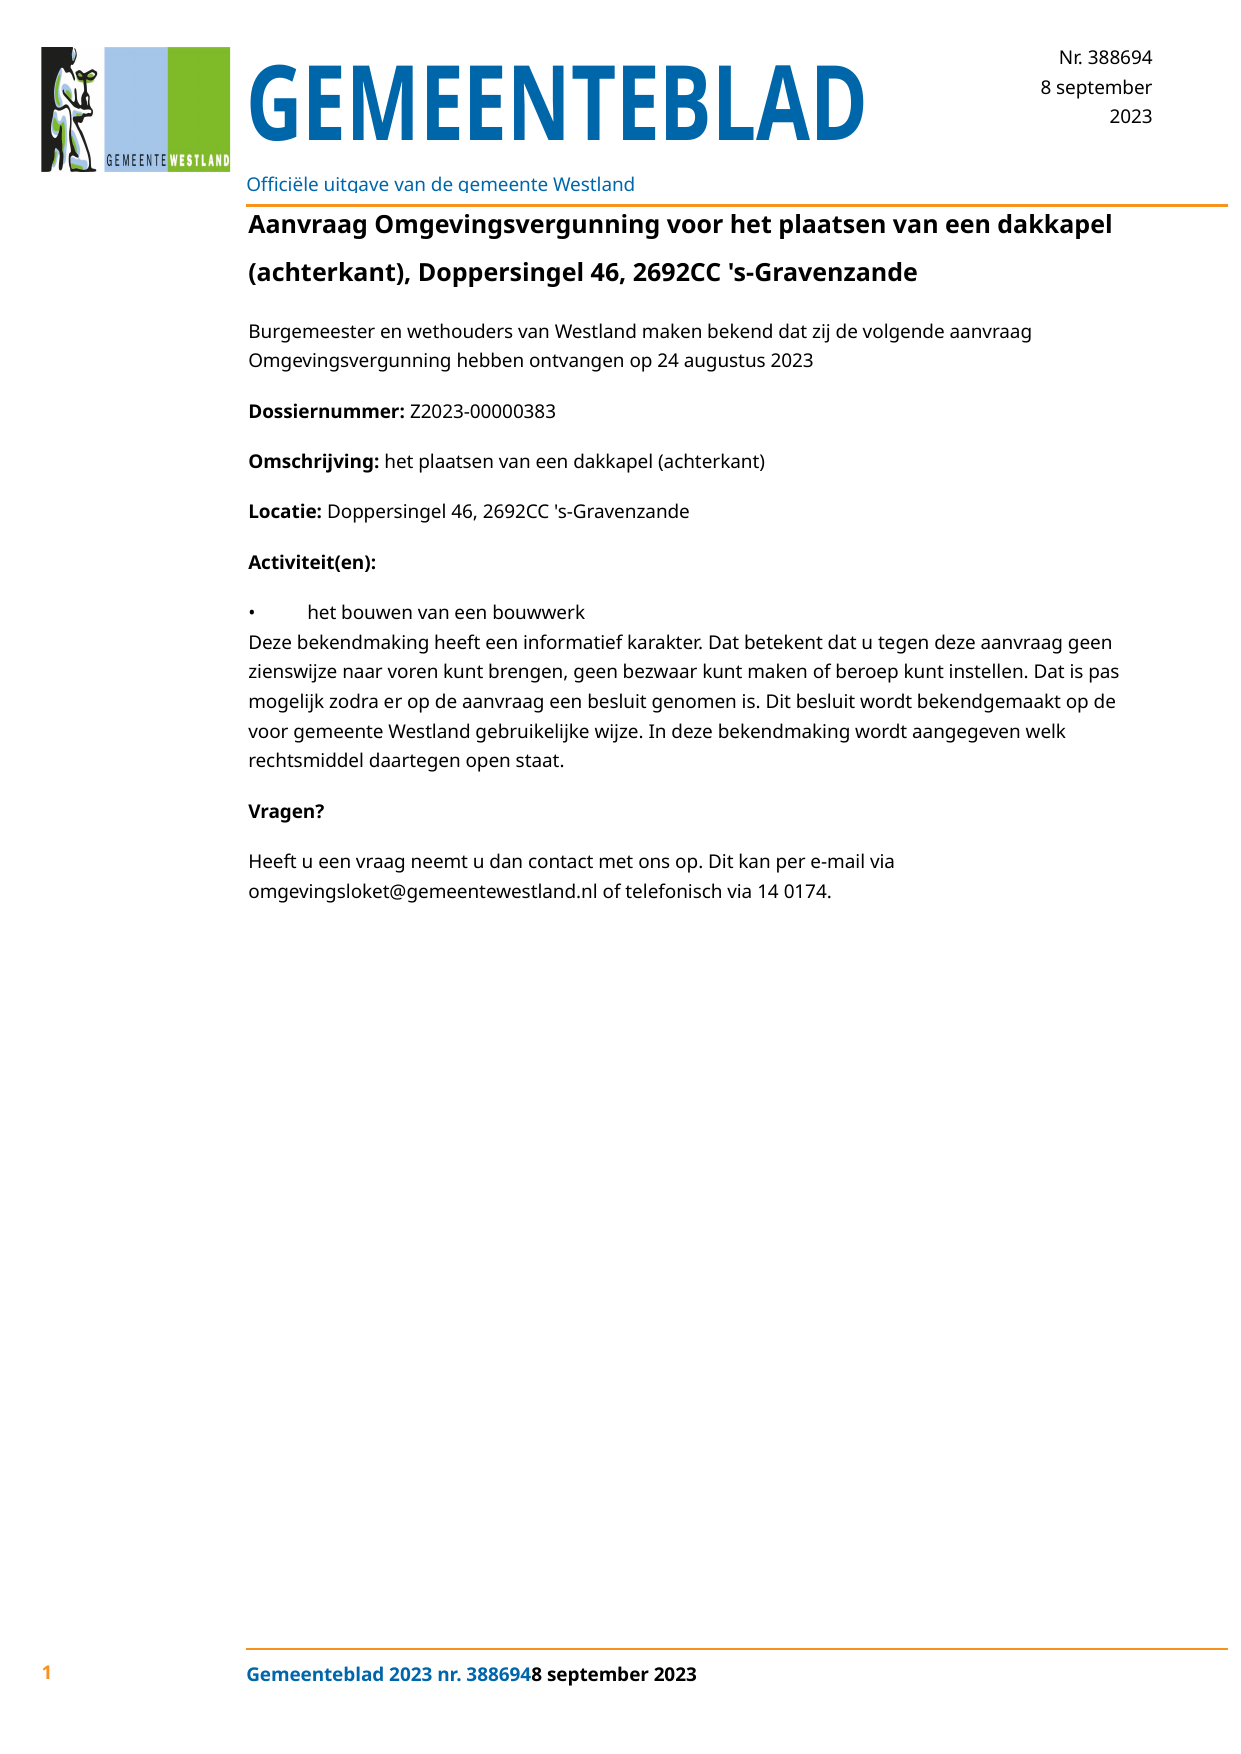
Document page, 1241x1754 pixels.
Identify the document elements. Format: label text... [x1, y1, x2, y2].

text Dossiernummer: Z2023-00000383 [248, 398, 1152, 424]
text Omschrijving: het plaatsen van een dakkapel (achterkant) [248, 448, 1152, 474]
text Heeft u een vraag neemt u dan contact met ons op. Dit kan per e-mail via omgevingsloket@gemeentewestland.nl of telefonisch via 14 0174. [248, 848, 1152, 904]
list het bouwen van een bouwwerk [248, 599, 1152, 625]
text Burgemeester en wethouders van Westland maken bekend dat zij de volgende aanvraag Omgevingsvergunning hebben ontvangen op 24 augustus 2023 [248, 318, 1152, 373]
text Vragen? [248, 798, 1152, 824]
text Deze bekendmaking heeft een informatief karakter. Dat betekent dat u tegen deze aanvraag geen zienswijze naar voren kunt brengen, geen bezwaar kunt maken of beroep kunt instellen. Dat is pas mogelijk zodra er op de aanvraag een besluit genomen is. Dit besluit wordt bekendgemaakt op de voor gemeente Westland gebruikelijke wijze. In deze bekendmaking wordt aangegeven welk rechtsmiddel daartegen open staat. [248, 629, 1152, 773]
text Aanvraag Omgevingsvergunning voor het plaatsen van een dakkapel (achterkant), Doppersingel 46, 2692CC 's-Gravenzande [248, 207, 1152, 288]
text Locatie: Doppersingel 46, 2692CC 's-Gravenzande [248, 499, 1152, 524]
text Activiteit(en): [248, 549, 1152, 575]
picture [41, 47, 231, 172]
